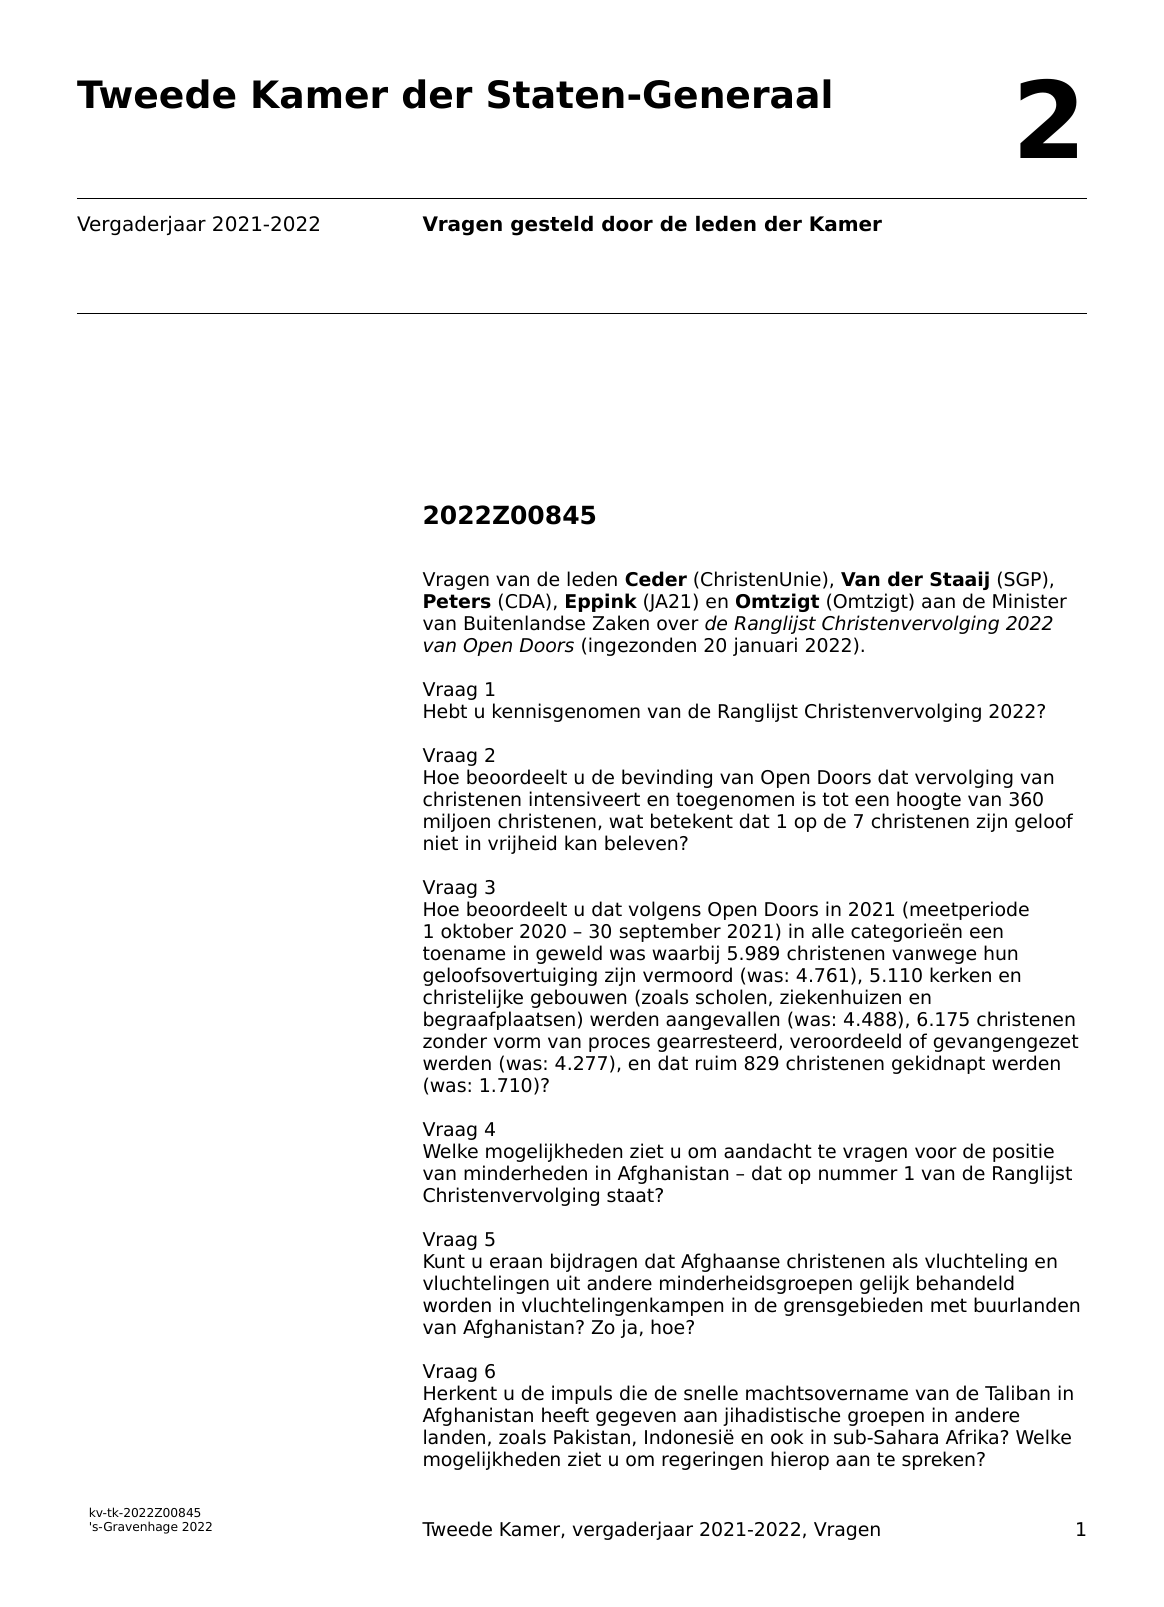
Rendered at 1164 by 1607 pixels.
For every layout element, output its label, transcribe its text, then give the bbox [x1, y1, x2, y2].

text kv-tk-2022Z00845 [88, 1506, 323, 1520]
text Hebt u kennisgenomen van de Ranglijst Christenvervolging 2022? [422, 701, 1087, 723]
text Kunt u eraan bijdragen dat Afghaanse christenen als vluchteling en vluchtelingen uit andere minderheidsgroepen gelijk behandeld worden in vluchtelingenkampen in de grensgebieden met buurlanden van Afghanistan? Zo ja, hoe? [422, 1251, 1087, 1339]
text Vraag 2 [422, 745, 1087, 767]
text Vraag 6 [422, 1361, 1087, 1383]
text Vragen van de leden Ceder (ChristenUnie), Van der Staaij (SGP), Peters (CDA), Eppink (JA21) en Omtzigt (Omtzigt) aan de Minister van Buitenlandse Zaken over de Ranglijst Christenvervolging 2022 van Open Doors (ingezonden 20 januari 2022). [422, 569, 1087, 657]
table_header Tweede Kamer der Staten-Generaal [77, 59, 886, 198]
text Vraag 3 [422, 877, 1087, 899]
text Hoe beoordeelt u dat volgens Open Doors in 2021 (meetperiode 1 oktober 2020 – 30 september 2021) in alle categorieën een toename in geweld was waarbij 5.989 christenen vanwege hun geloofsovertuiging zijn vermoord (was: 4.761), 5.110 kerken en christelijke gebouwen (zoals scholen, ziekenhuizen en begraafplaatsen) werden aangevallen (was: 4.488), 6.175 christenen zonder vorm van proces gearresteerd, veroordeeld of gevangengezet werden (was: 4.277), en dat ruim 829 christenen gekidnapt werden (was: 1.710)? [422, 899, 1087, 1097]
table_header 2 [886, 59, 1087, 198]
table_cell Vergaderjaar 2021-2022 [77, 199, 422, 313]
text Vraag 1 [422, 679, 1087, 701]
text Herkent u de impuls die de snelle machtsovername van de Taliban in Afghanistan heeft gegeven aan jihadistische groepen in andere landen, zoals Pakistan, Indonesië en ook in sub-Sahara Afrika? Welke mogelijkheden ziet u om regeringen hierop aan te spreken? [422, 1383, 1087, 1471]
text Welke mogelijkheden ziet u om aandacht te vragen voor de positie van minderheden in Afghanistan – dat op nummer 1 van de Ranglijst Christenvervolging staat? [422, 1141, 1087, 1207]
text 's-Gravenhage 2022 [88, 1520, 323, 1534]
table_cell Vragen gesteld door de leden der Kamer [422, 199, 1087, 313]
text 2022Z00845 [422, 501, 1087, 531]
text Vraag 5 [422, 1229, 1087, 1251]
text Vraag 4 [422, 1119, 1087, 1141]
text Hoe beoordeelt u de bevinding van Open Doors dat vervolging van christenen intensiveert en toegenomen is tot een hoogte van 360 miljoen christenen, wat betekent dat 1 op de 7 christenen zijn geloof niet in vrijheid kan beleven? [422, 767, 1087, 855]
